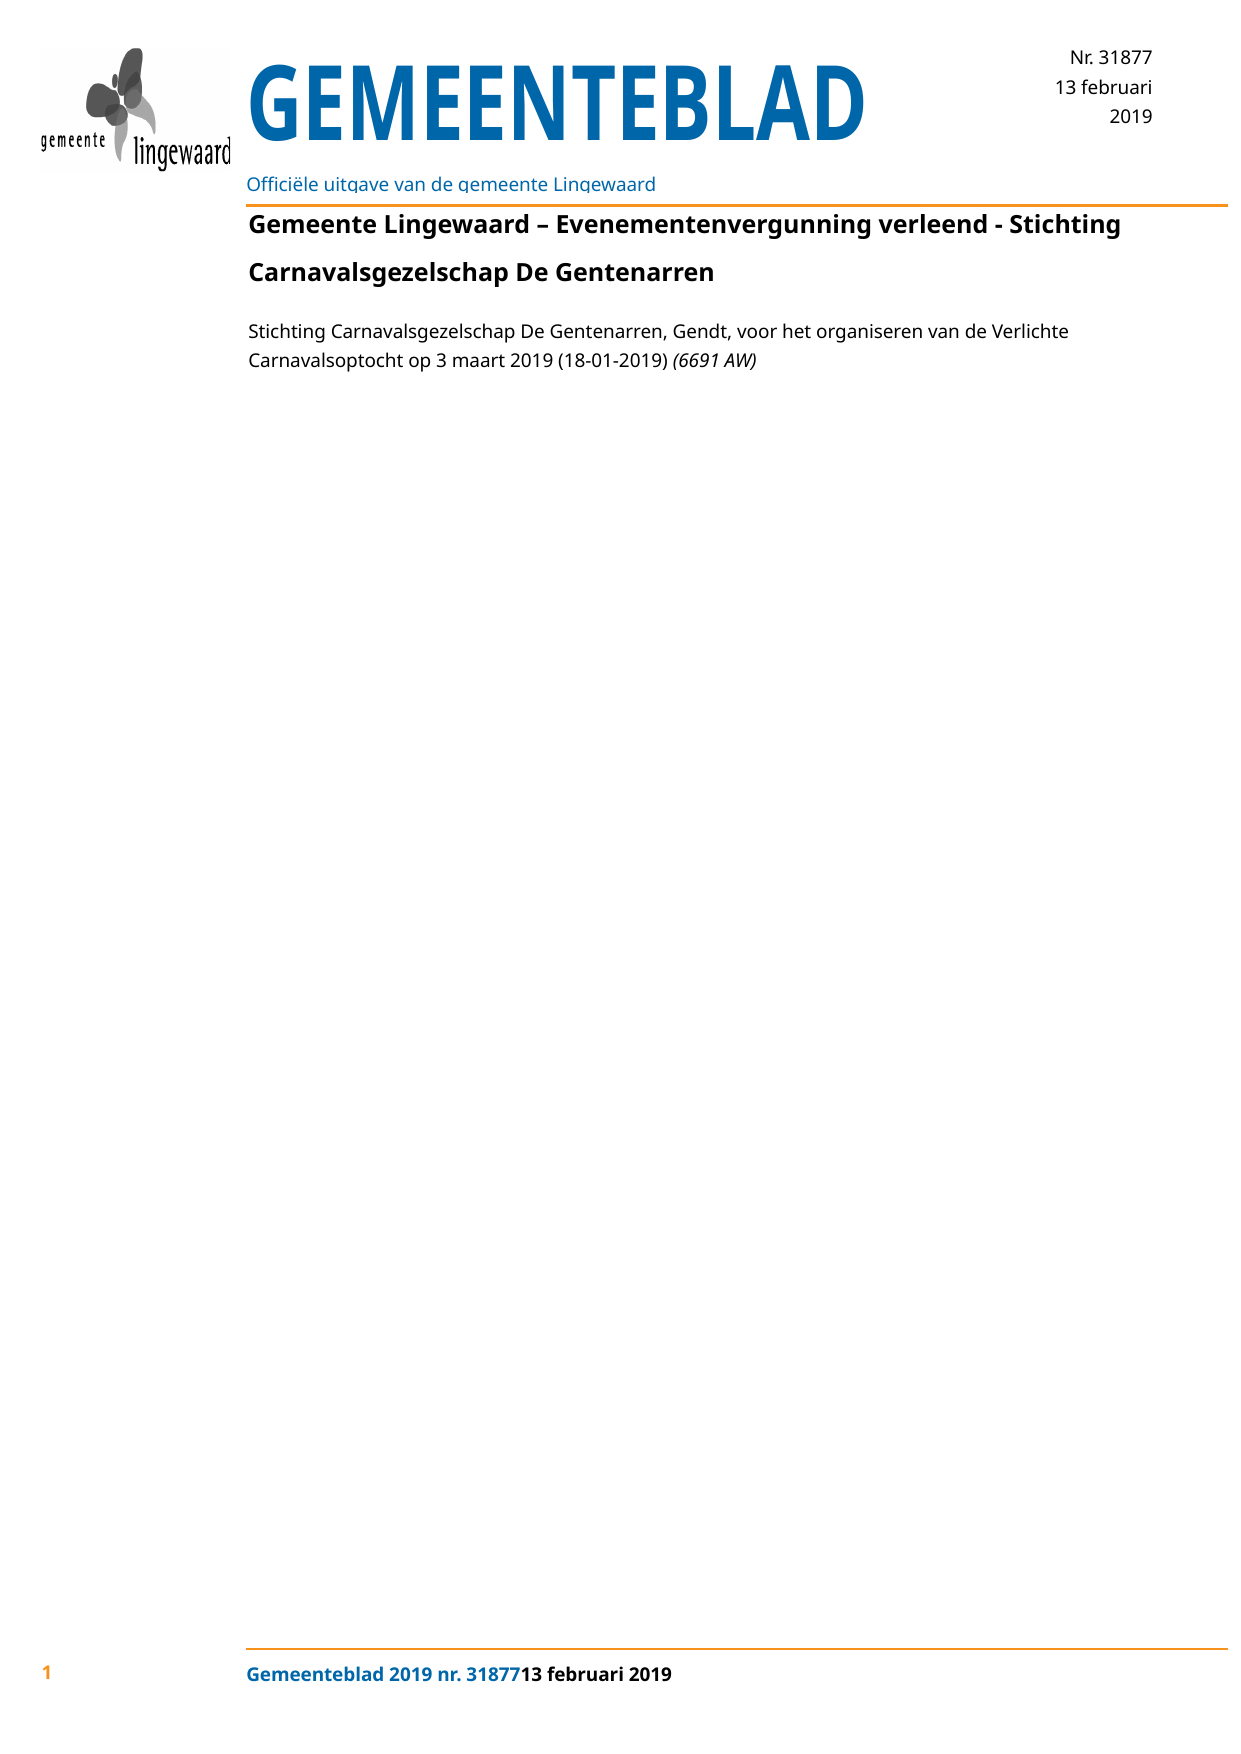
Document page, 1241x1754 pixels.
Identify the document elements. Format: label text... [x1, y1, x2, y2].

text Stichting Carnavalsgezelschap De Gentenarren, Gendt, voor het organiseren van de Verlichte Carnavalsoptocht op 3 maart 2019 (18-01-2019) (6691 AW) [248, 318, 1152, 373]
picture [41, 47, 231, 172]
text Gemeente Lingewaard – Evenementenvergunning verleend - Stichting Carnavalsgezelschap De Gentenarren [248, 207, 1152, 288]
